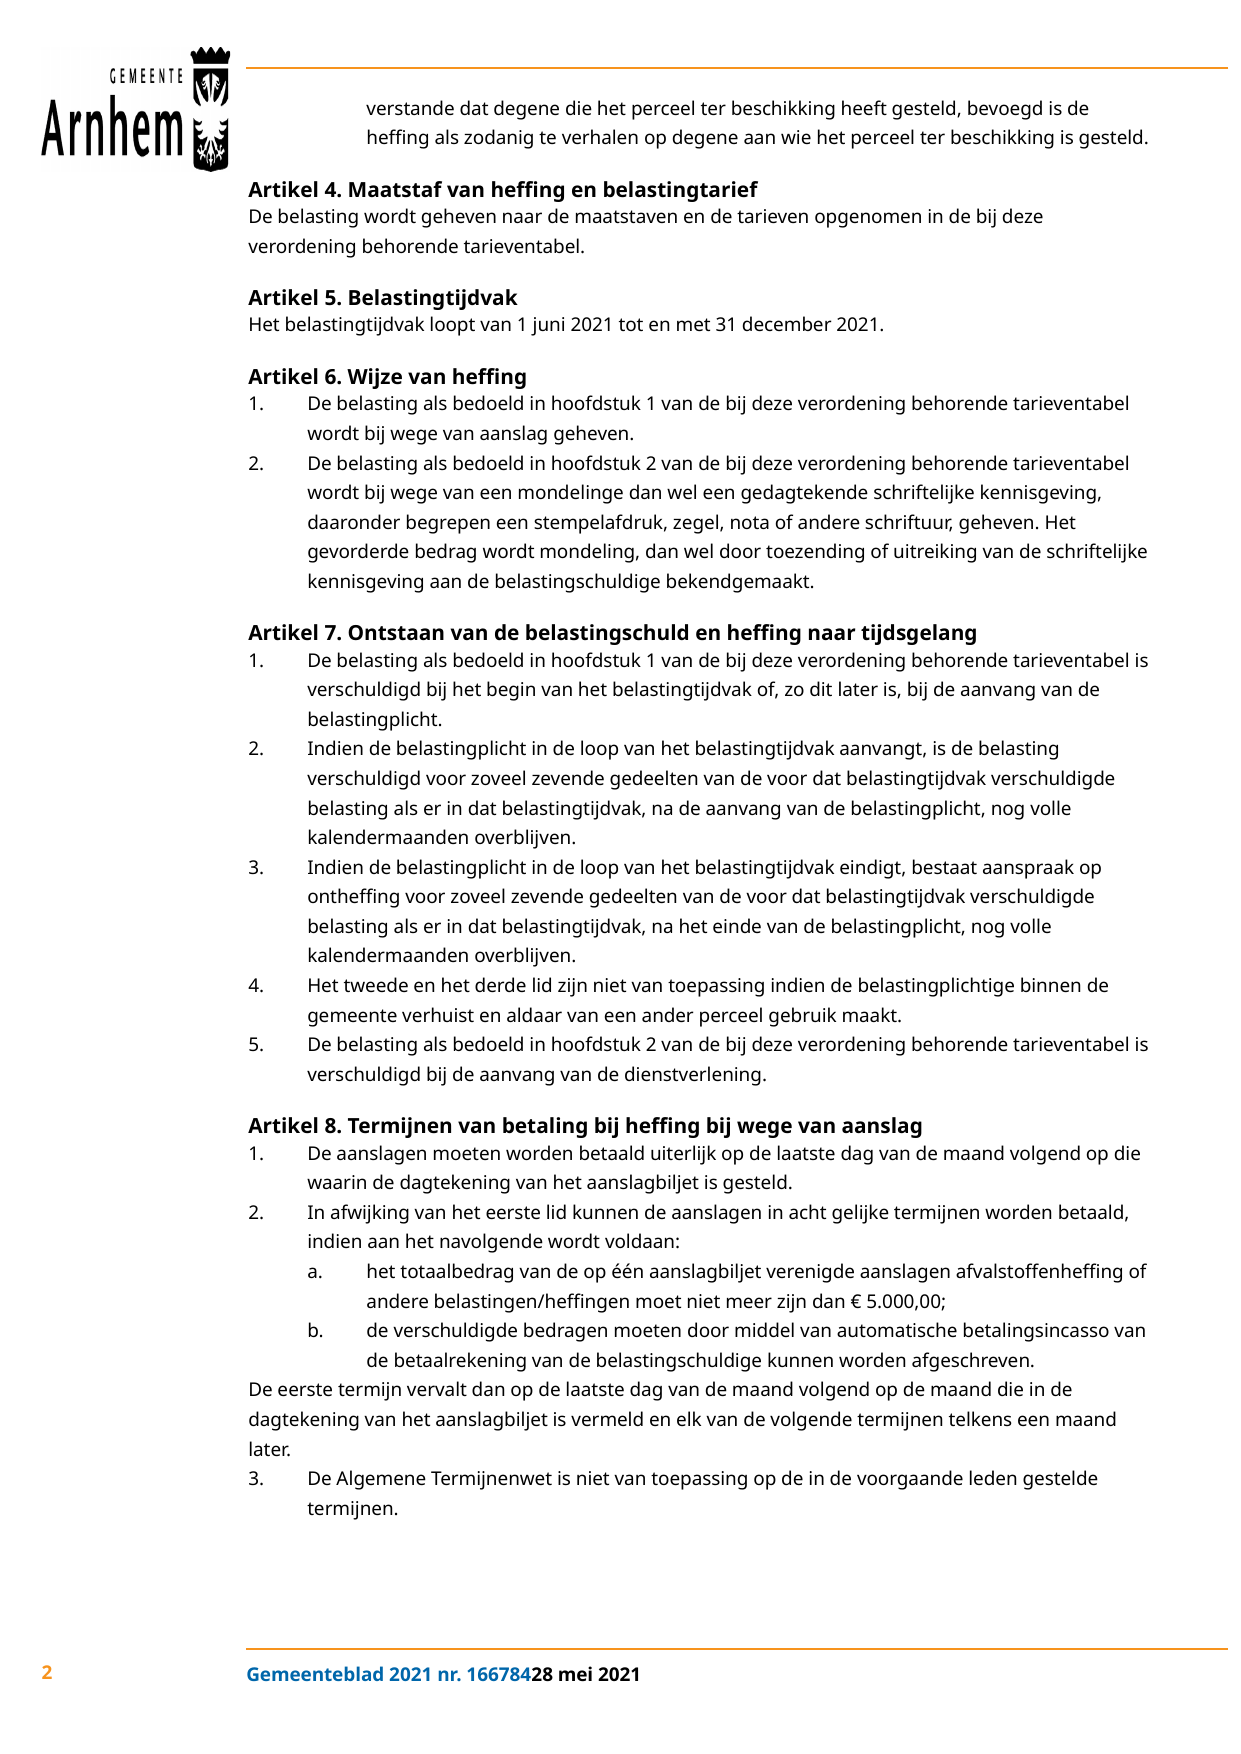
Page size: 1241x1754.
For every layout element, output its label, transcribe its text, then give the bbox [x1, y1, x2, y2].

list De Algemene Termijnenwet is niet van toepassing op de in de voorgaande leden gestelde termijnen. [248, 1465, 1152, 1521]
text Artikel 5. Belastingtijdvak [248, 283, 1152, 312]
list De belasting als bedoeld in hoofdstuk 1 van de bij deze verordening behorende tarieventabel wordt bij wege van aanslag geheven. [248, 391, 1152, 446]
text Het belastingtijdvak loopt van 1 juni 2021 tot en met 31 december 2021. [248, 312, 1152, 337]
text De belasting wordt geheven naar de maatstaven en de tarieven opgenomen in de bij deze verordening behorende tarieventabel. [248, 203, 1152, 258]
list In afwijking van het eerste lid kunnen de aanslagen in acht gelijke termijnen worden betaald, indien aan het navolgende wordt voldaan: [248, 1199, 1152, 1254]
list Het tweede en het derde lid zijn niet van toepassing indien de belastingplichtige binnen de gemeente verhuist en aldaar van een ander perceel gebruik maakt. [248, 972, 1152, 1028]
list Indien de belastingplicht in de loop van het belastingtijdvak eindigt, bestaat aanspraak op ontheffing voor zoveel zevende gedeelten van de voor dat belastingtijdvak verschuldigde belasting als er in dat belastingtijdvak, na het einde van de belastingplicht, nog volle kalendermaanden overblijven. [248, 854, 1152, 968]
text Artikel 7. Ontstaan van de belastingschuld en heffing naar tijdsgelang [248, 618, 1152, 647]
list Indien de belastingplicht in de loop van het belastingtijdvak aanvangt, is de belasting verschuldigd voor zoveel zevende gedeelten van de voor dat belastingtijdvak verschuldigde belasting als er in dat belastingtijdvak, na de aanvang van de belastingplicht, nog volle kalendermaanden overblijven. [248, 736, 1152, 850]
list De aanslagen moeten worden betaald uiterlijk op de laatste dag van de maand volgend op die waarin de dagtekening van het aanslagbiljet is gesteld. [248, 1140, 1152, 1195]
text Artikel 4. Maatstaf van heffing en belastingtarief [248, 175, 1152, 203]
picture [41, 47, 231, 172]
list De belasting als bedoeld in hoofdstuk 1 van de bij deze verordening behorende tarieventabel is verschuldigd bij het begin van het belastingtijdvak of, zo dit later is, bij de aanvang van de belastingplicht. [248, 647, 1152, 732]
list het totaalbedrag van de op één aanslagbiljet verenigde aanslagen afvalstoffenheffing of andere belastingen/heffingen moet niet meer zijn dan € 5.000,00; [307, 1258, 1152, 1313]
list verstande dat degene die het perceel ter beschikking heeft gesteld, bevoegd is de heffing als zodanig te verhalen op degene aan wie het perceel ter beschikking is gesteld. [307, 95, 1152, 150]
text De eerste termijn vervalt dan op de laatste dag van de maand volgend op de maand die in de dagtekening van het aanslagbiljet is vermeld en elk van de volgende termijnen telkens een maand later. [248, 1377, 1152, 1461]
list De belasting als bedoeld in hoofdstuk 2 van de bij deze verordening behorende tarieventabel wordt bij wege van een mondelinge dan wel een gedagtekende schriftelijke kennisgeving, daaronder begrepen een stempelafdruk, zegel, nota of andere schriftuur, geheven. Het gevorderde bedrag wordt mondeling, dan wel door toezending of uitreiking van de schriftelijke kennisgeving aan de belastingschuldige bekendgemaakt. [248, 450, 1152, 594]
text Artikel 6. Wijze van heffing [248, 362, 1152, 391]
list de verschuldigde bedragen moeten door middel van automatische betalingsincasso van de betaalrekening van de belastingschuldige kunnen worden afgeschreven. [307, 1317, 1152, 1373]
text Artikel 8. Termijnen van betaling bij heffing bij wege van aanslag [248, 1111, 1152, 1140]
list De belasting als bedoeld in hoofdstuk 2 van de bij deze verordening behorende tarieventabel is verschuldigd bij de aanvang van de dienstverlening. [248, 1031, 1152, 1087]
